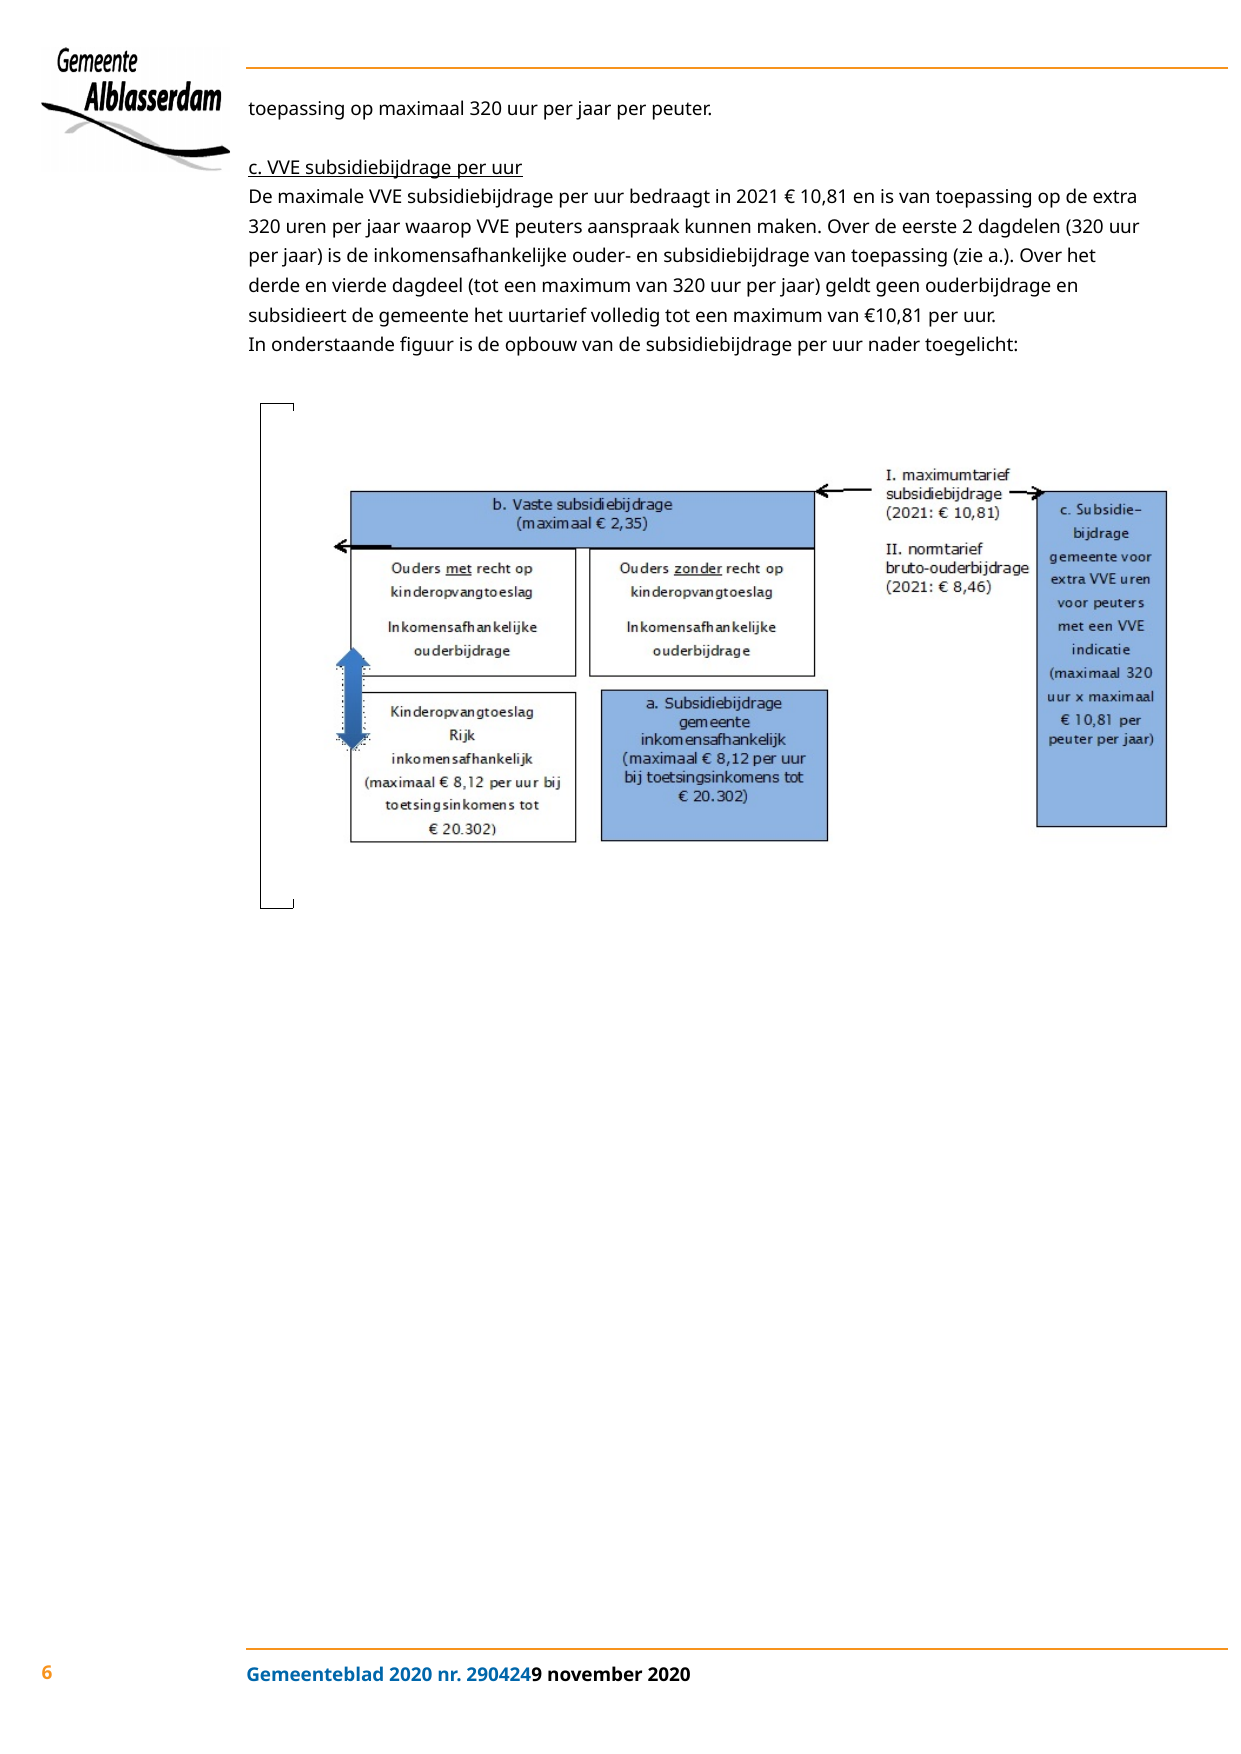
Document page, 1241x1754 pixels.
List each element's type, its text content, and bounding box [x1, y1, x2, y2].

picture [268, 411, 1173, 899]
text c. VVE subsidiebijdrage per uur [248, 154, 1152, 180]
text De maximale VVE subsidiebijdrage per uur bedraagt in 2021 € 10,81 en is van toepassing op de extra 320 uren per jaar waarop VVE peuters aanspraak kunnen maken. Over de eerste 2 dagdelen (320 uur per jaar) is de inkomensafhankelijke ouder- en subsidiebijdrage van toepassing (zie a.). Over het derde en vierde dagdeel (tot een maximum van 320 uur per jaar) geldt geen ouderbijdrage en subsidieert de gemeente het uurtarief volledig tot een maximum van €10,81 per uur. [248, 183, 1152, 328]
text toepassing op maximaal 320 uur per jaar per peuter. [248, 95, 1152, 121]
picture [41, 47, 231, 172]
text In onderstaande figuur is de opbouw van de subsidiebijdrage per uur nader toegelicht: [248, 331, 1152, 357]
